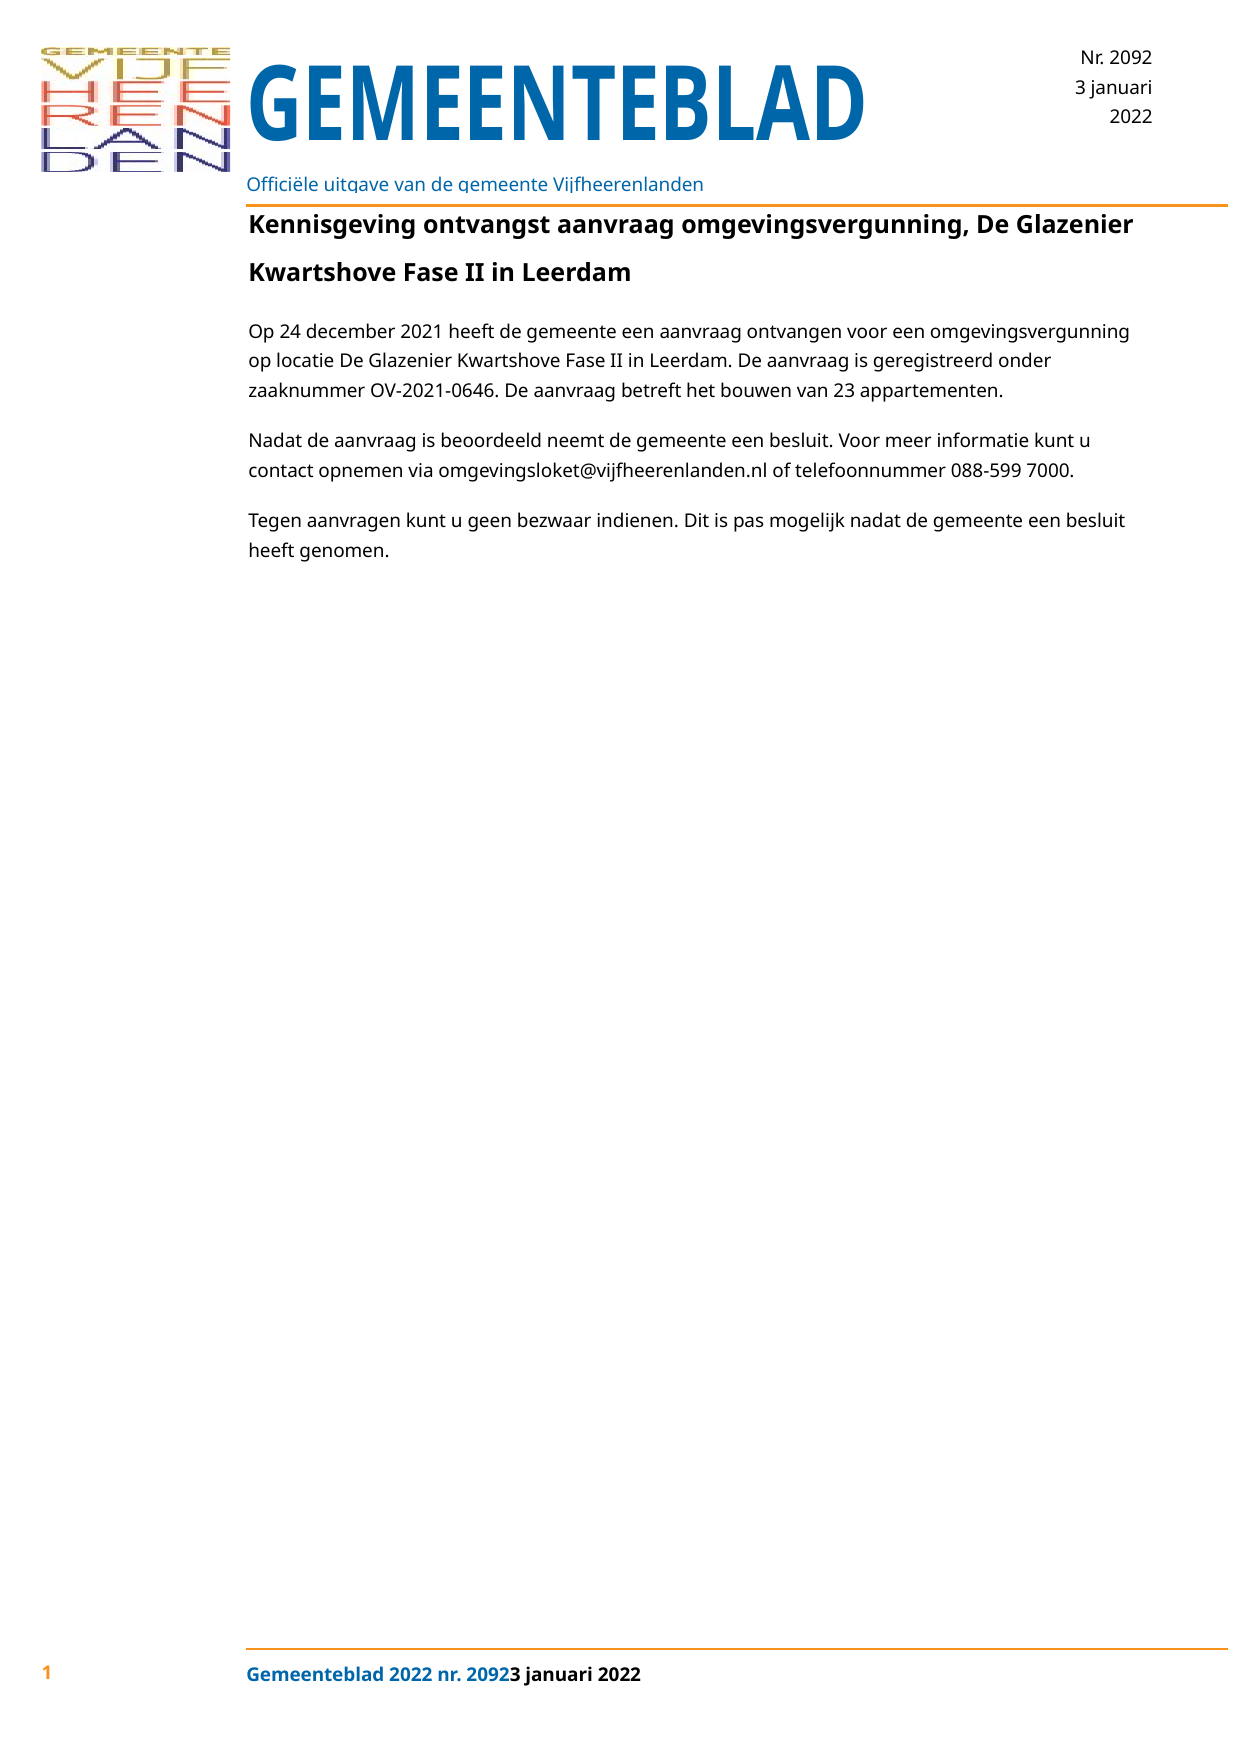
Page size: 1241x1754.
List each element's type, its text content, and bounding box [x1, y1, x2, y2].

picture [41, 47, 231, 172]
text Nadat de aanvraag is beoordeeld neemt de gemeente een besluit. Voor meer informatie kunt u contact opnemen via omgevingsloket@vijfheerenlanden.nl of telefoonnummer 088-599 7000. [248, 427, 1152, 483]
text Op 24 december 2021 heeft de gemeente een aanvraag ontvangen voor een omgevingsvergunning op locatie De Glazenier Kwartshove Fase II in Leerdam. De aanvraag is geregistreerd onder zaaknummer OV-2021-0646. De aanvraag betreft het bouwen van 23 appartementen. [248, 318, 1152, 403]
text Tegen aanvragen kunt u geen bezwaar indienen. Dit is pas mogelijk nadat de gemeente een besluit heeft genomen. [248, 507, 1152, 563]
text Kennisgeving ontvangst aanvraag omgevingsvergunning, De Glazenier Kwartshove Fase II in Leerdam [248, 207, 1152, 288]
